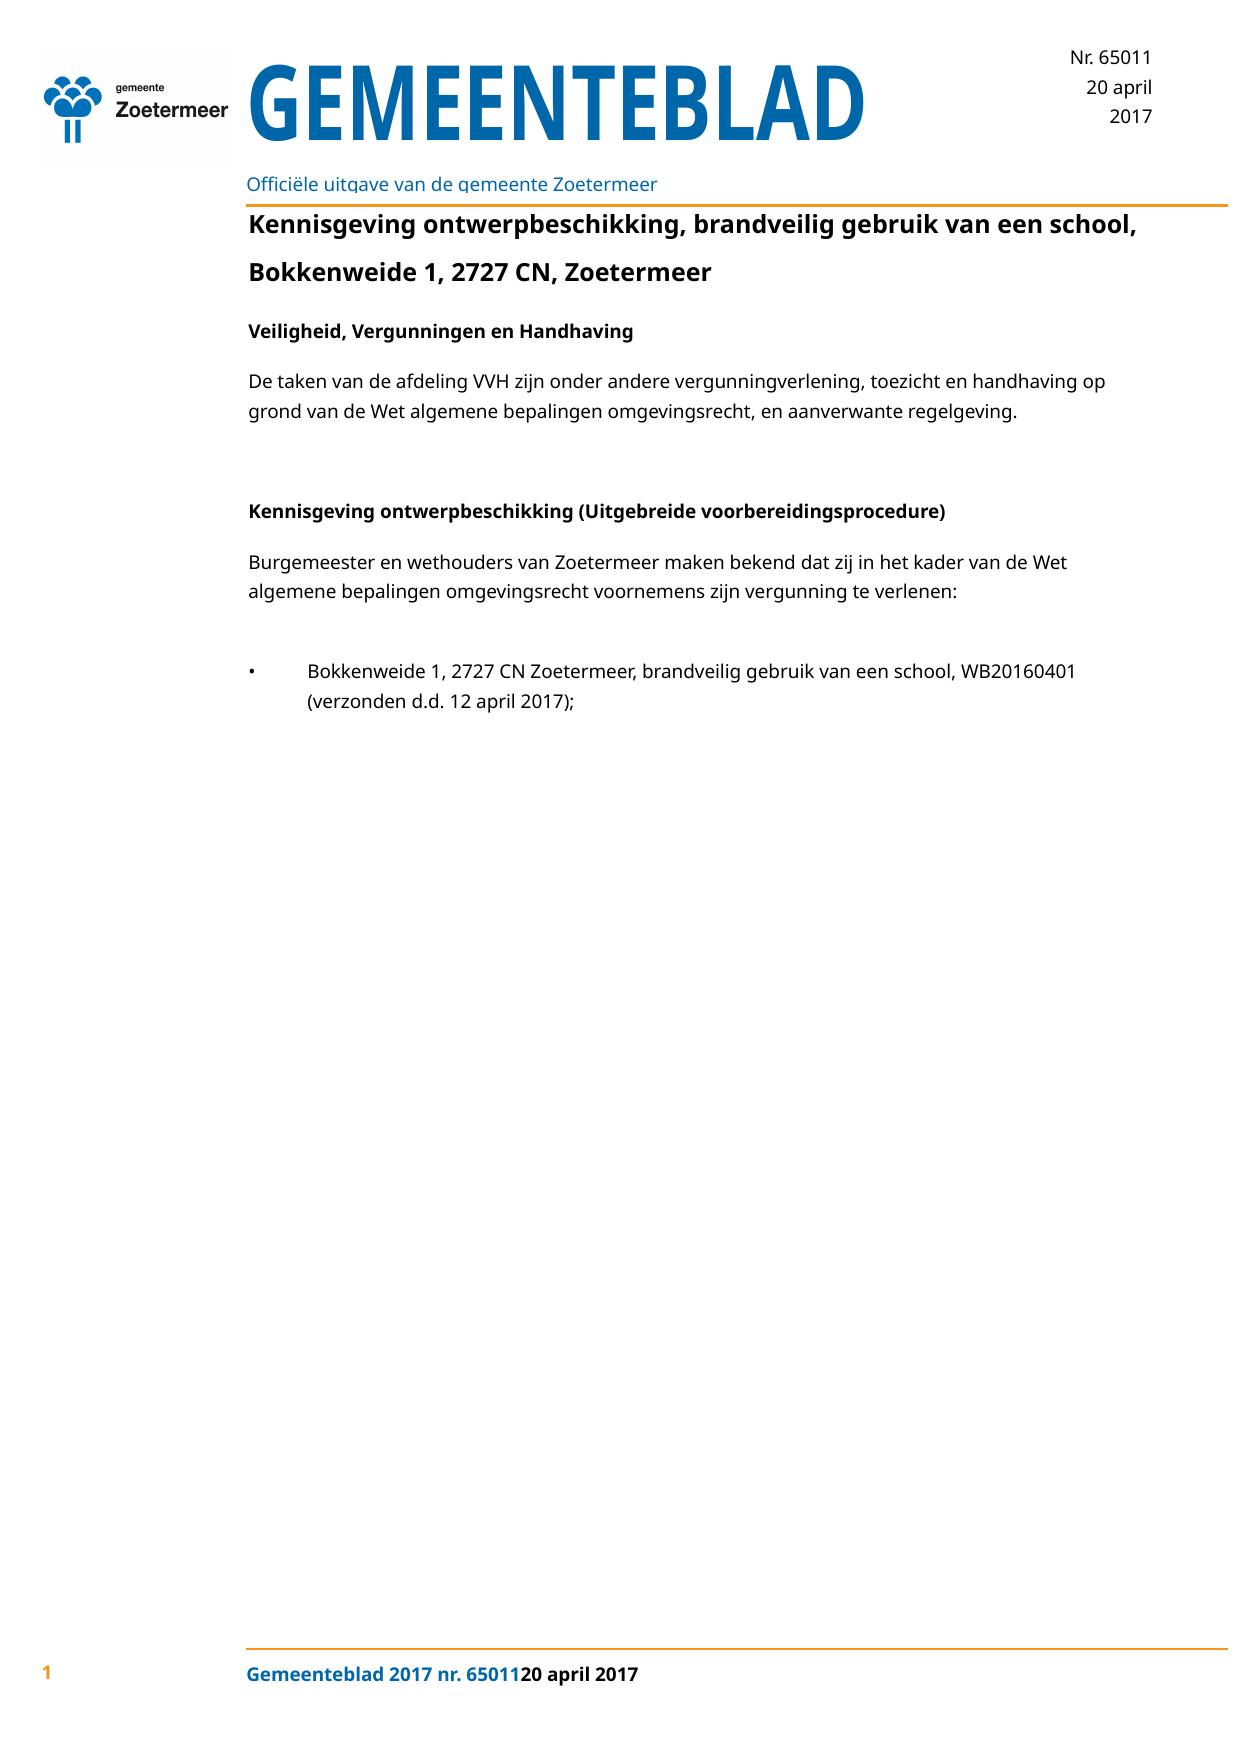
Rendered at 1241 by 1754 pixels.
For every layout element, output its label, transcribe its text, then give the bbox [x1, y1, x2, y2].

text Burgemeester en wethouders van Zoetermeer maken bekend dat zij in het kader van de Wet algemene bepalingen omgevingsrecht voornemens zijn vergunning te verlenen: [248, 549, 1152, 604]
text De taken van de afdeling VVH zijn onder andere vergunningverlening, toezicht en handhaving op grond van de Wet algemene bepalingen omgevingsrecht, en aanverwante regelgeving. [248, 368, 1152, 424]
text Kennisgeving ontwerpbeschikking, brandveilig gebruik van een school, Bokkenweide 1, 2727 CN, Zoetermeer [248, 207, 1152, 288]
picture [41, 47, 231, 172]
list Bokkenweide 1, 2727 CN Zoetermeer, brandveilig gebruik van een school, WB20160401 (verzonden d.d. 12 april 2017); [248, 659, 1152, 714]
text Veiligheid, Vergunningen en Handhaving [248, 318, 1152, 344]
text Kennisgeving ontwerpbeschikking (Uitgebreide voorbereidingsprocedure) [248, 499, 1152, 524]
